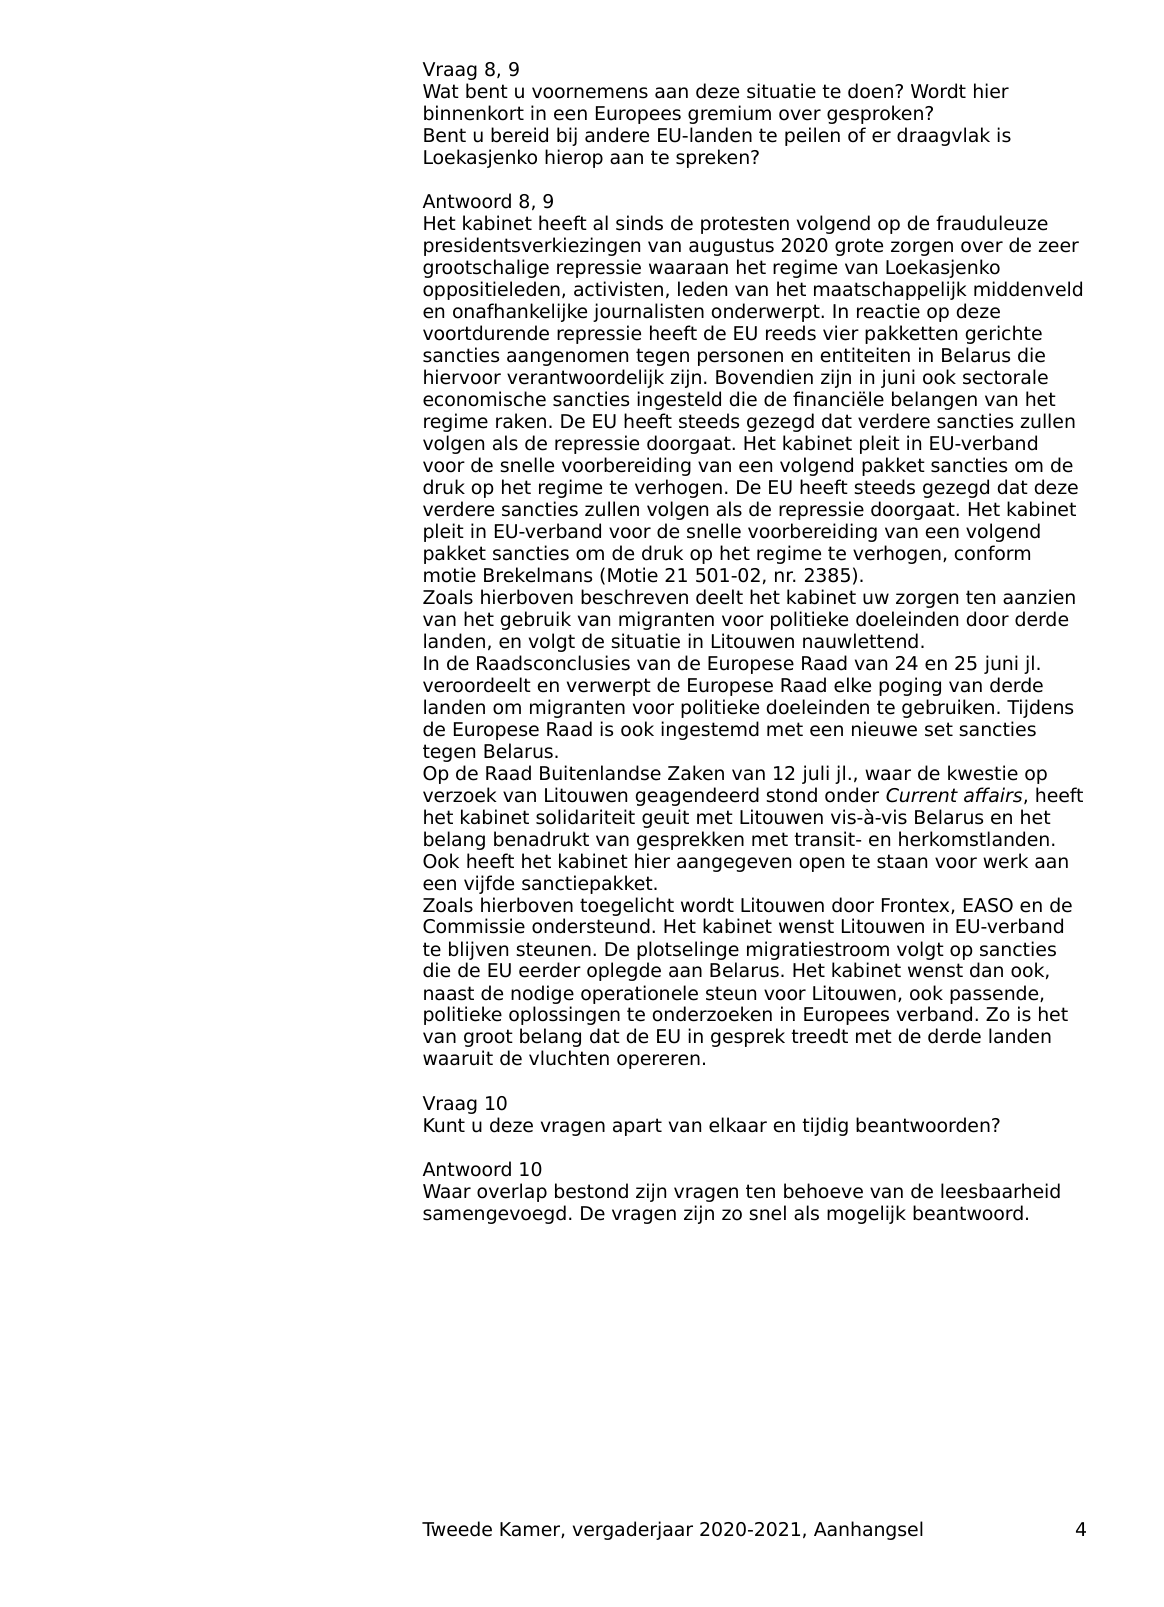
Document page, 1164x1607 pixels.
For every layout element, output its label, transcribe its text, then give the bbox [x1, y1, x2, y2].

text Antwoord 8, 9 [422, 191, 1087, 213]
text Zoals hierboven beschreven deelt het kabinet uw zorgen ten aanzien van het gebruik van migranten voor politieke doeleinden door derde landen, en volgt de situatie in Litouwen nauwlettend. [422, 587, 1087, 653]
text Waar overlap bestond zijn vragen ten behoeve van de leesbaarheid samengevoegd. De vragen zijn zo snel als mogelijk beantwoord. [422, 1181, 1087, 1224]
text Wat bent u voornemens aan deze situatie te doen? Wordt hier binnenkort in een Europees gremium over gesproken? [422, 81, 1087, 125]
text Bent u bereid bij andere EU-landen te peilen of er draagvlak is Loekasjenko hierop aan te spreken? [422, 125, 1087, 169]
text Het kabinet heeft al sinds de protesten volgend op de frauduleuze presidentsverkiezingen van augustus 2020 grote zorgen over de zeer grootschalige repressie waaraan het regime van Loekasjenko oppositieleden, activisten, leden van het maatschappelijk middenveld en onafhankelijke journalisten onderwerpt. In reactie op deze voortdurende repressie heeft de EU reeds vier pakketten gerichte sancties aangenomen tegen personen en entiteiten in Belarus die hiervoor verantwoordelijk zijn. Bovendien zijn in juni ook sectorale economische sancties ingesteld die de financiële belangen van het regime raken. De EU heeft steeds gezegd dat verdere sancties zullen volgen als de repressie doorgaat. Het kabinet pleit in EU-verband voor de snelle voorbereiding van een volgend pakket sancties om de druk op het regime te verhogen. De EU heeft steeds gezegd dat deze verdere sancties zullen volgen als de repressie doorgaat. Het kabinet pleit in EU-verband voor de snelle voorbereiding van een volgend pakket sancties om de druk op het regime te verhogen, conform motie Brekelmans (Motie 21 501-02, nr. 2385). [422, 213, 1087, 587]
text Op de Raad Buitenlandse Zaken van 12 juli jl., waar de kwestie op verzoek van Litouwen geagendeerd stond onder Current affairs, heeft het kabinet solidariteit geuit met Litouwen vis-à-vis Belarus en het belang benadrukt van gesprekken met transit- en herkomstlanden. Ook heeft het kabinet hier aangegeven open te staan voor werk aan een vijfde sanctiepakket. [422, 763, 1087, 894]
text Kunt u deze vragen apart van elkaar en tijdig beantwoorden? [422, 1114, 1087, 1136]
text Vraag 10 [422, 1092, 1087, 1114]
text Antwoord 10 [422, 1159, 1087, 1181]
text Vraag 8, 9 [422, 59, 1087, 81]
text Zoals hierboven toegelicht wordt Litouwen door Frontex, EASO en de Commissie ondersteund. Het kabinet wenst Litouwen in EU-verband te blijven steunen. De plotselinge migratiestroom volgt op sancties die de EU eerder oplegde aan Belarus. Het kabinet wenst dan ook, naast de nodige operationele steun voor Litouwen, ook passende, politieke oplossingen te onderzoeken in Europees verband. Zo is het van groot belang dat de EU in gesprek treedt met de derde landen waaruit de vluchten opereren. [422, 894, 1087, 1070]
text In de Raadsconclusies van de Europese Raad van 24 en 25 juni jl. veroordeelt en verwerpt de Europese Raad elke poging van derde landen om migranten voor politieke doeleinden te gebruiken. Tijdens de Europese Raad is ook ingestemd met een nieuwe set sancties tegen Belarus. [422, 653, 1087, 763]
